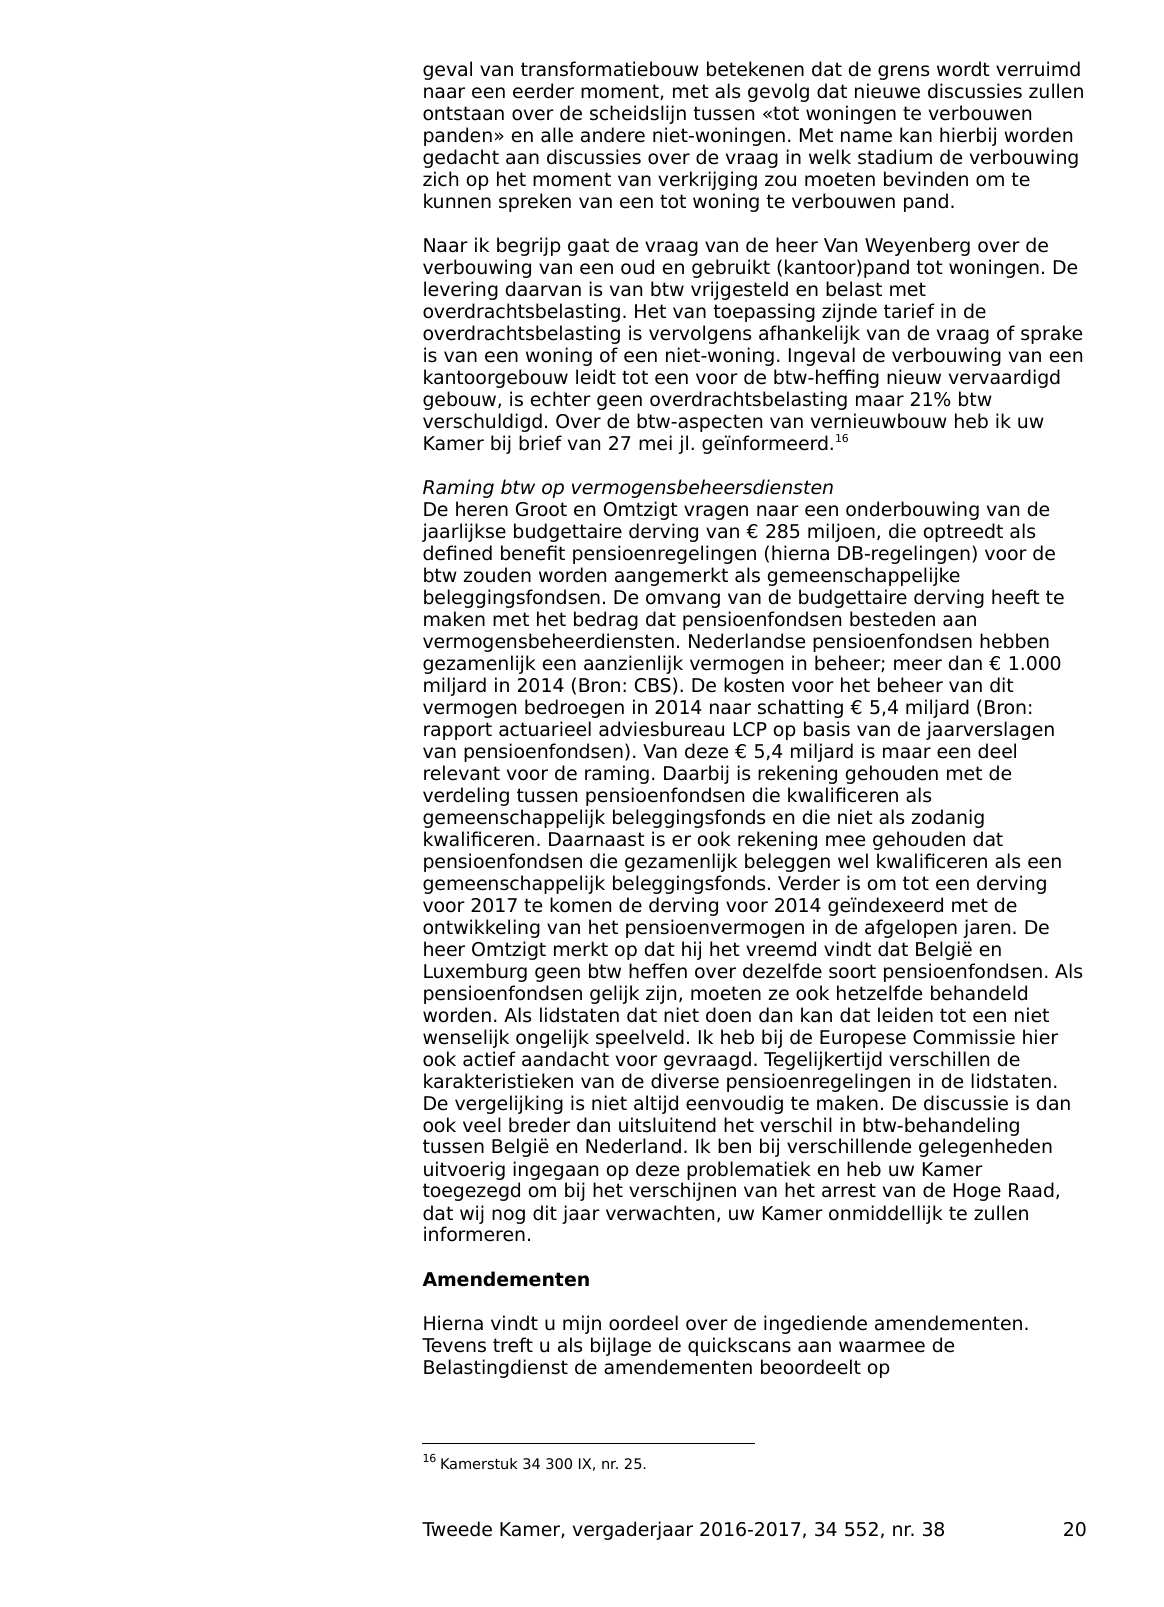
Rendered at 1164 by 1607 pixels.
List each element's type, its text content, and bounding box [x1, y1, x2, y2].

text De heren Groot en Omtzigt vragen naar een onderbouwing van de jaarlijkse budgettaire derving van € 285 miljoen, die optreedt als defined benefit pensioenregelingen (hierna DB-regelingen) voor de btw zouden worden aangemerkt als gemeenschappelijke beleggingsfondsen. De omvang van de budgettaire derving heeft te maken met het bedrag dat pensioenfondsen besteden aan vermogensbeheerdiensten. Nederlandse pensioenfondsen hebben gezamenlijk een aanzienlijk vermogen in beheer; meer dan € 1.000 miljard in 2014 (Bron: CBS). De kosten voor het beheer van dit vermogen bedroegen in 2014 naar schatting € 5,4 miljard (Bron: rapport actuarieel adviesbureau LCP op basis van de jaarverslagen van pensioenfondsen). Van deze € 5,4 miljard is maar een deel relevant voor de raming. Daarbij is rekening gehouden met de verdeling tussen pensioenfondsen die kwalificeren als gemeenschappelijk beleggingsfonds en die niet als zodanig kwalificeren. Daarnaast is er ook rekening mee gehouden dat pensioenfondsen die gezamenlijk beleggen wel kwalificeren als een gemeenschappelijk beleggingsfonds. Verder is om tot een derving voor 2017 te komen de derving voor 2014 geïndexeerd met de ontwikkeling van het pensioenvermogen in de afgelopen jaren. De heer Omtzigt merkt op dat hij het vreemd vindt dat België en Luxemburg geen btw heffen over dezelfde soort pensioenfondsen. Als pensioenfondsen gelijk zijn, moeten ze ook hetzelfde behandeld worden. Als lidstaten dat niet doen dan kan dat leiden tot een niet wenselijk ongelijk speelveld. Ik heb bij de Europese Commissie hier ook actief aandacht voor gevraagd. Tegelijkertijd verschillen de karakteristieken van de diverse pensioenregelingen in de lidstaten. De vergelijking is niet altijd eenvoudig te maken. De discussie is dan ook veel breder dan uitsluitend het verschil in btw-behandeling tussen België en Nederland. Ik ben bij verschillende gelegenheden uitvoerig ingegaan op deze problematiek en heb uw Kamer toegezegd om bij het verschijnen van het arrest van de Hoge Raad, dat wij nog dit jaar verwachten, uw Kamer onmiddellijk te zullen informeren. [422, 499, 1087, 1246]
text geval van transformatiebouw betekenen dat de grens wordt verruimd naar een eerder moment, met als gevolg dat nieuwe discussies zullen ontstaan over de scheidslijn tussen «tot woningen te verbouwen panden» en alle andere niet-woningen. Met name kan hierbij worden gedacht aan discussies over de vraag in welk stadium de verbouwing zich op het moment van verkrijging zou moeten bevinden om te kunnen spreken van een tot woning te verbouwen pand. [422, 59, 1087, 213]
text Hierna vindt u mijn oordeel over de ingediende amendementen. Tevens treft u als bijlage de quickscans aan waarmee de Belastingdienst de amendementen beoordeelt op [422, 1313, 1087, 1379]
subtitle Amendementen [422, 1268, 1087, 1291]
subtitle Raming btw op vermogensbeheersdiensten [422, 477, 1087, 499]
text Kamerstuk 34 300 IX, nr. 25. [422, 1452, 1087, 1474]
text Naar ik begrijp gaat de vraag van de heer Van Weyenberg over de verbouwing van een oud en gebruikt (kantoor)pand tot woningen. De levering daarvan is van btw vrijgesteld en belast met overdrachtsbelasting. Het van toepassing zijnde tarief in de overdrachtsbelasting is vervolgens afhankelijk van de vraag of sprake is van een woning of een niet-woning. Ingeval de verbouwing van een kantoorgebouw leidt tot een voor de btw-heffing nieuw vervaardigd gebouw, is echter geen overdrachtsbelasting maar 21% btw verschuldigd. Over de btw-aspecten van vernieuwbouw heb ik uw Kamer bij brief van 27 mei jl. geïnformeerd. [422, 235, 1087, 455]
